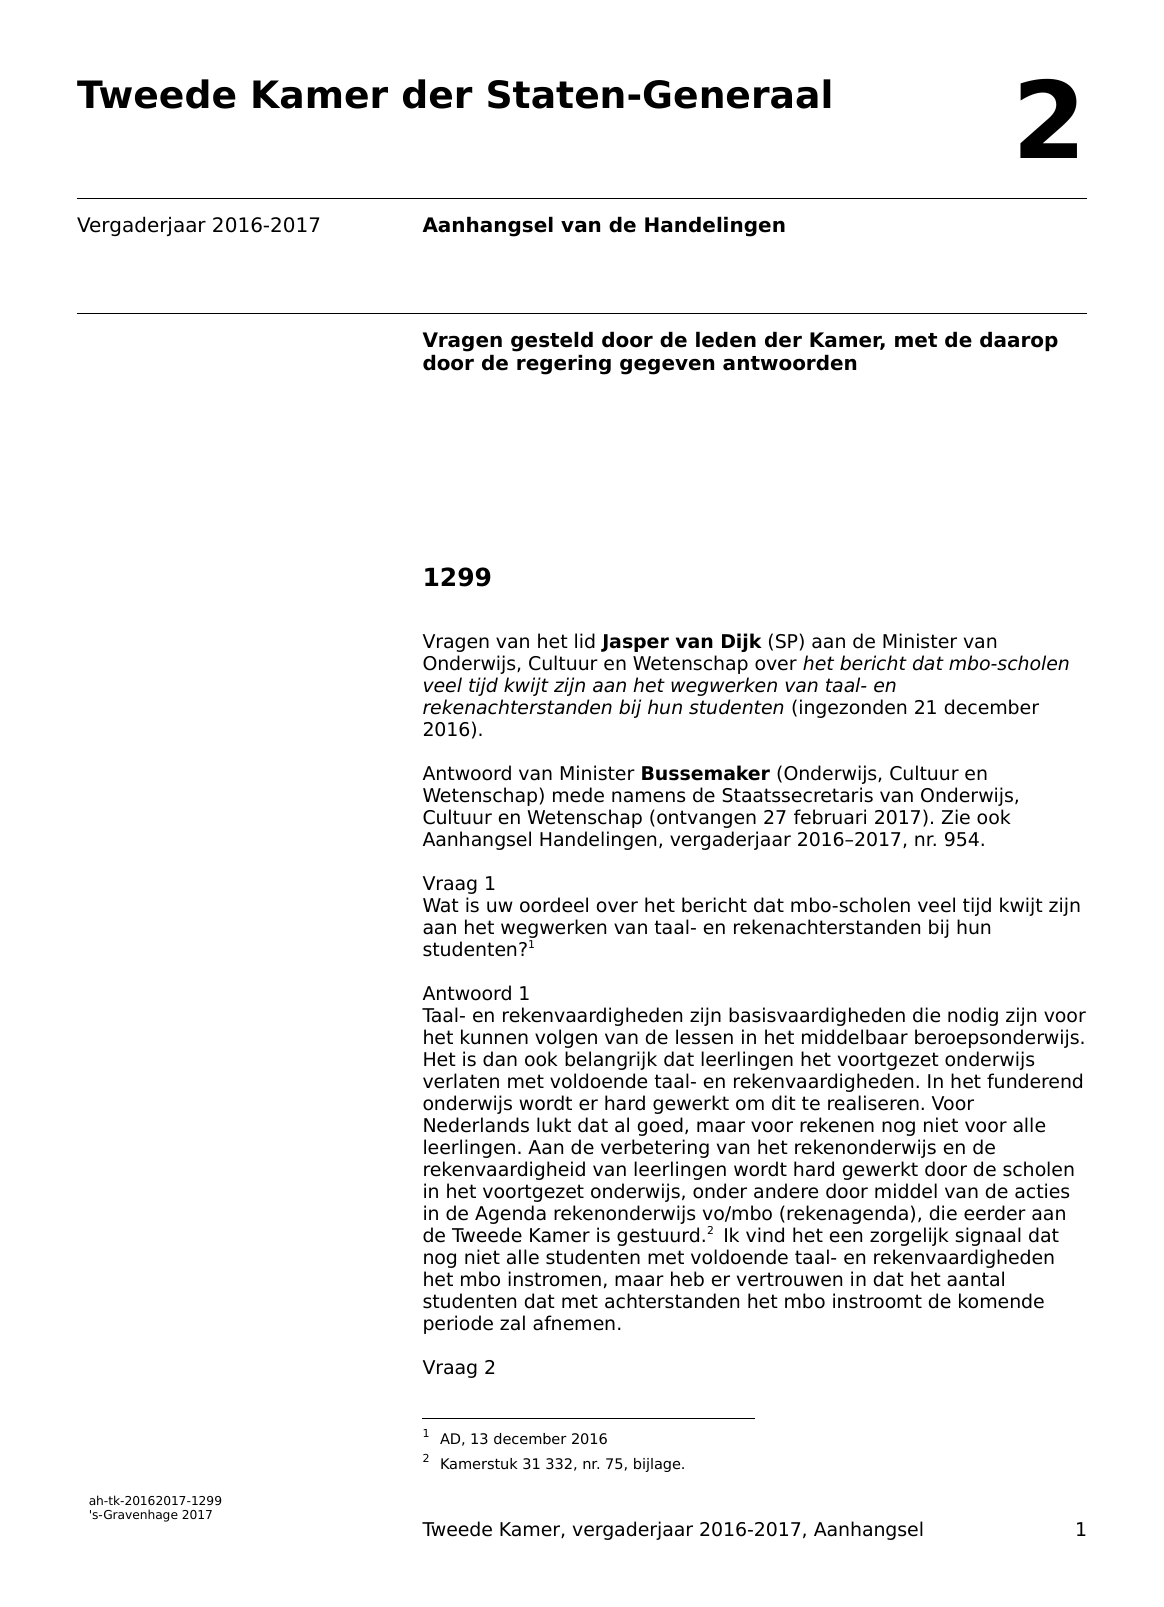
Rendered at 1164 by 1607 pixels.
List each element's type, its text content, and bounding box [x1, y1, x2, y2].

text Vragen van het lid Jasper van Dijk (SP) aan de Minister van Onderwijs, Cultuur en Wetenschap over het bericht dat mbo-scholen veel tijd kwijt zijn aan het wegwerken van taal- en rekenachterstanden bij hun studenten (ingezonden 21 december 2016). [422, 631, 1087, 741]
text 1299 [422, 563, 1087, 592]
table_cell [77, 314, 422, 376]
text 's-Gravenhage 2017 [88, 1508, 323, 1522]
table_cell Aanhangsel van de Handelingen [422, 199, 1087, 313]
text Vraag 1 [422, 873, 1087, 895]
text Kamerstuk 31 332, nr. 75, bijlage. [422, 1452, 1087, 1474]
text AD, 13 december 2016 [422, 1427, 1087, 1449]
table_header Tweede Kamer der Staten-Generaal [77, 59, 886, 198]
table_header 2 [886, 59, 1087, 198]
text Antwoord 1 [422, 983, 1087, 1005]
text ah-tk-20162017-1299 [88, 1494, 323, 1508]
text Wat is uw oordeel over het bericht dat mbo-scholen veel tijd kwijt zijn aan het wegwerken van taal- en rekenachterstanden bij hun studenten? [422, 895, 1087, 961]
table_cell Vragen gesteld door de leden der Kamer, met de daarop door de regering gegeven antwoorden [422, 314, 1087, 376]
text Vraag 2 [422, 1357, 1087, 1379]
text Taal- en rekenvaardigheden zijn basisvaardigheden die nodig zijn voor het kunnen volgen van de lessen in het middelbaar beroepsonderwijs. Het is dan ook belangrijk dat leerlingen het voortgezet onderwijs verlaten met voldoende taal- en rekenvaardigheden. In het funderend onderwijs wordt er hard gewerkt om dit te realiseren. Voor Nederlands lukt dat al goed, maar voor rekenen nog niet voor alle leerlingen. Aan de verbetering van het rekenonderwijs en de rekenvaardigheid van leerlingen wordt hard gewerkt door de scholen in het voortgezet onderwijs, onder andere door middel van de acties in de Agenda rekenonderwijs vo/mbo (rekenagenda), die eerder aan de Tweede Kamer is gestuurd. Ik vind het een zorgelijk signaal dat nog niet alle studenten met voldoende taal- en rekenvaardigheden het mbo instromen, maar heb er vertrouwen in dat het aantal studenten dat met achterstanden het mbo instroomt de komende periode zal afnemen. [422, 1005, 1087, 1334]
table_cell Vergaderjaar 2016-2017 [77, 199, 422, 313]
text Antwoord van Minister Bussemaker (Onderwijs, Cultuur en Wetenschap) mede namens de Staatssecretaris van Onderwijs, Cultuur en Wetenschap (ontvangen 27 februari 2017). Zie ook Aanhangsel Handelingen, vergaderjaar 2016–2017, nr. 954. [422, 763, 1087, 851]
